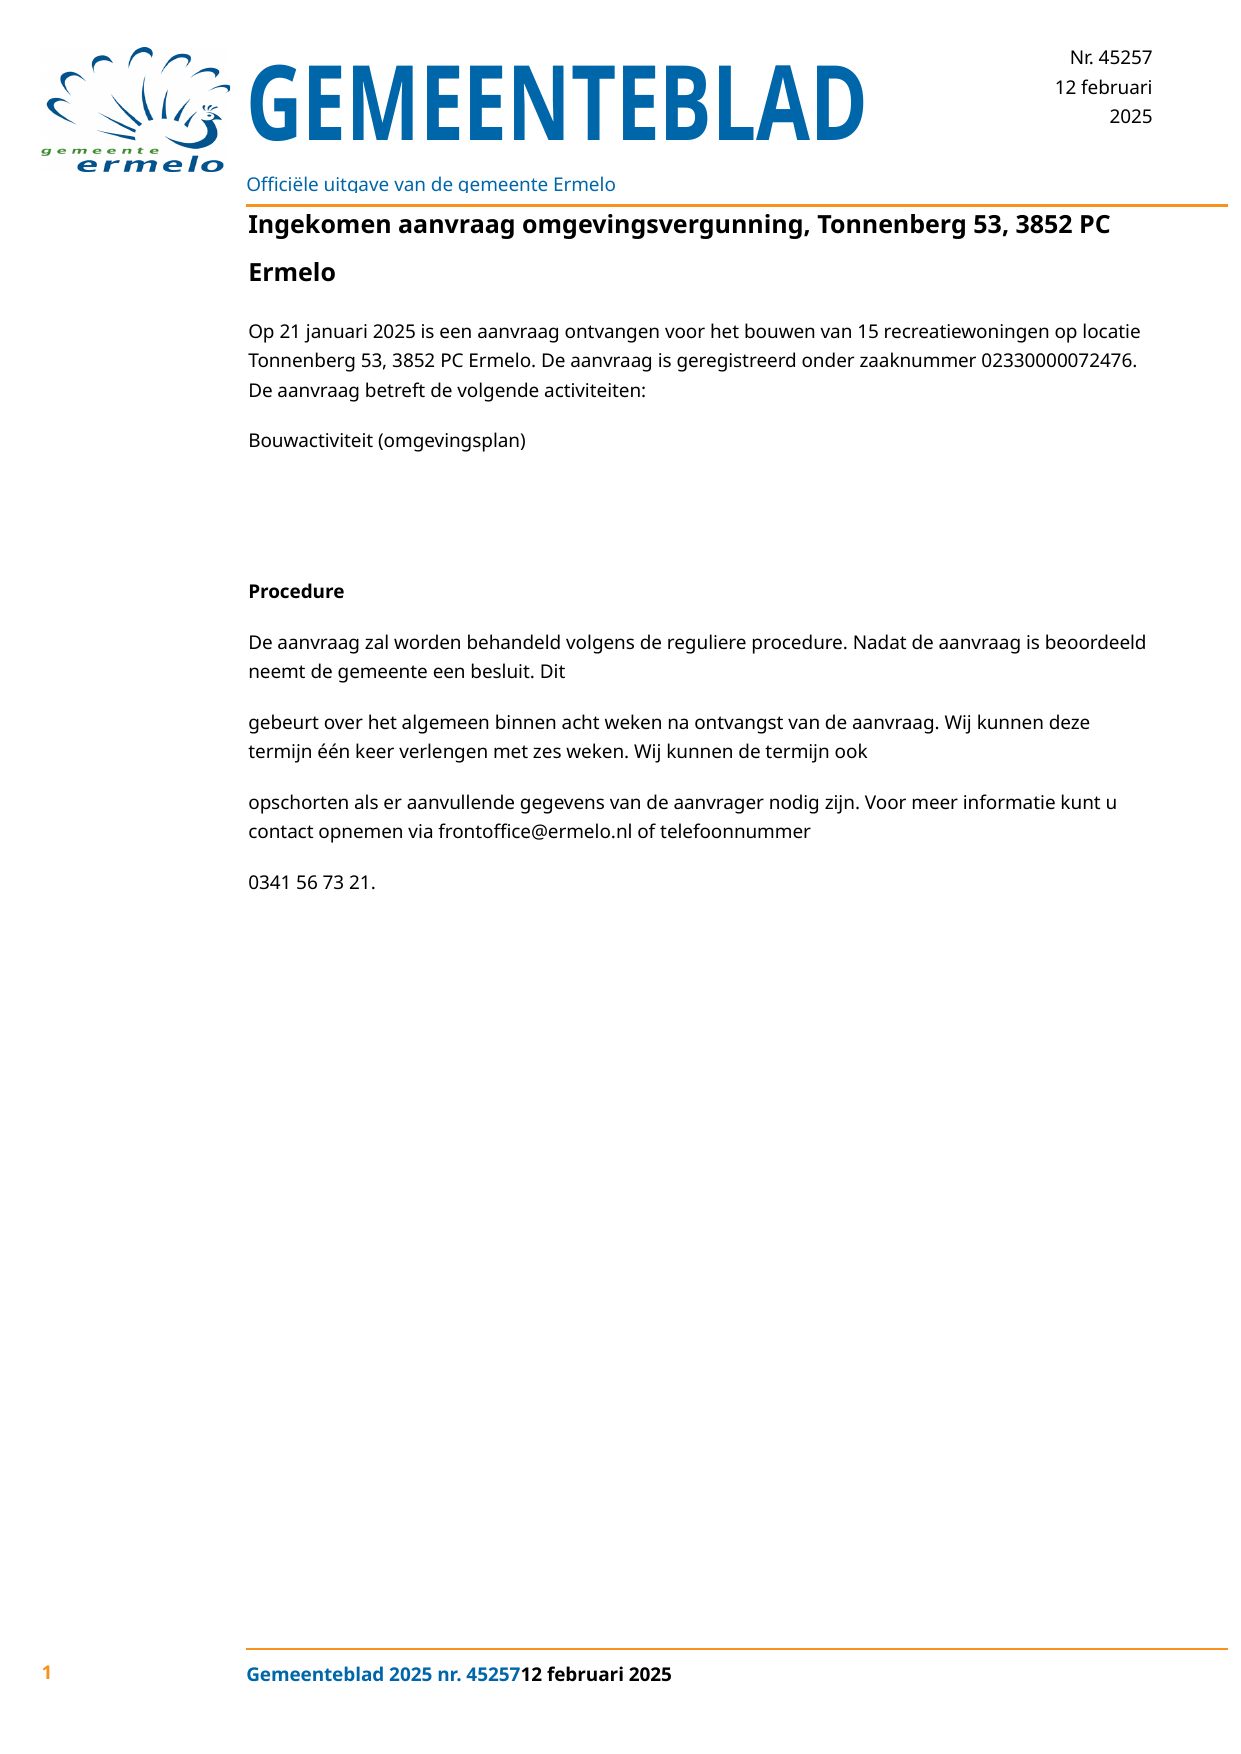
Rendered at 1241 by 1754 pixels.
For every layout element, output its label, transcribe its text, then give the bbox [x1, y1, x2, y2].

text Op 21 januari 2025 is een aanvraag ontvangen voor het bouwen van 15 recreatiewoningen op locatie Tonnenberg 53, 3852 PC Ermelo. De aanvraag is geregistreerd onder zaaknummer 02330000072476. De aanvraag betreft de volgende activiteiten: [248, 318, 1152, 403]
text Bouwactiviteit (omgevingsplan) [248, 427, 1152, 453]
text Procedure [248, 579, 1152, 604]
text 0341 56 73 21. [248, 869, 1152, 895]
text Ingekomen aanvraag omgevingsvergunning, Tonnenberg 53, 3852 PC Ermelo [248, 207, 1152, 288]
text opschorten als er aanvullende gegevens van de aanvrager nodig zijn. Voor meer informatie kunt u contact opnemen via frontoffice@ermelo.nl of telefoonnummer [248, 789, 1152, 844]
picture [41, 47, 231, 172]
text gebeurt over het algemeen binnen acht weken na ontvangst van de aanvraag. Wij kunnen deze termijn één keer verlengen met zes weken. Wij kunnen de termijn ook [248, 709, 1152, 764]
text De aanvraag zal worden behandeld volgens de reguliere procedure. Nadat de aanvraag is beoordeeld neemt de gemeente een besluit. Dit [248, 629, 1152, 684]
